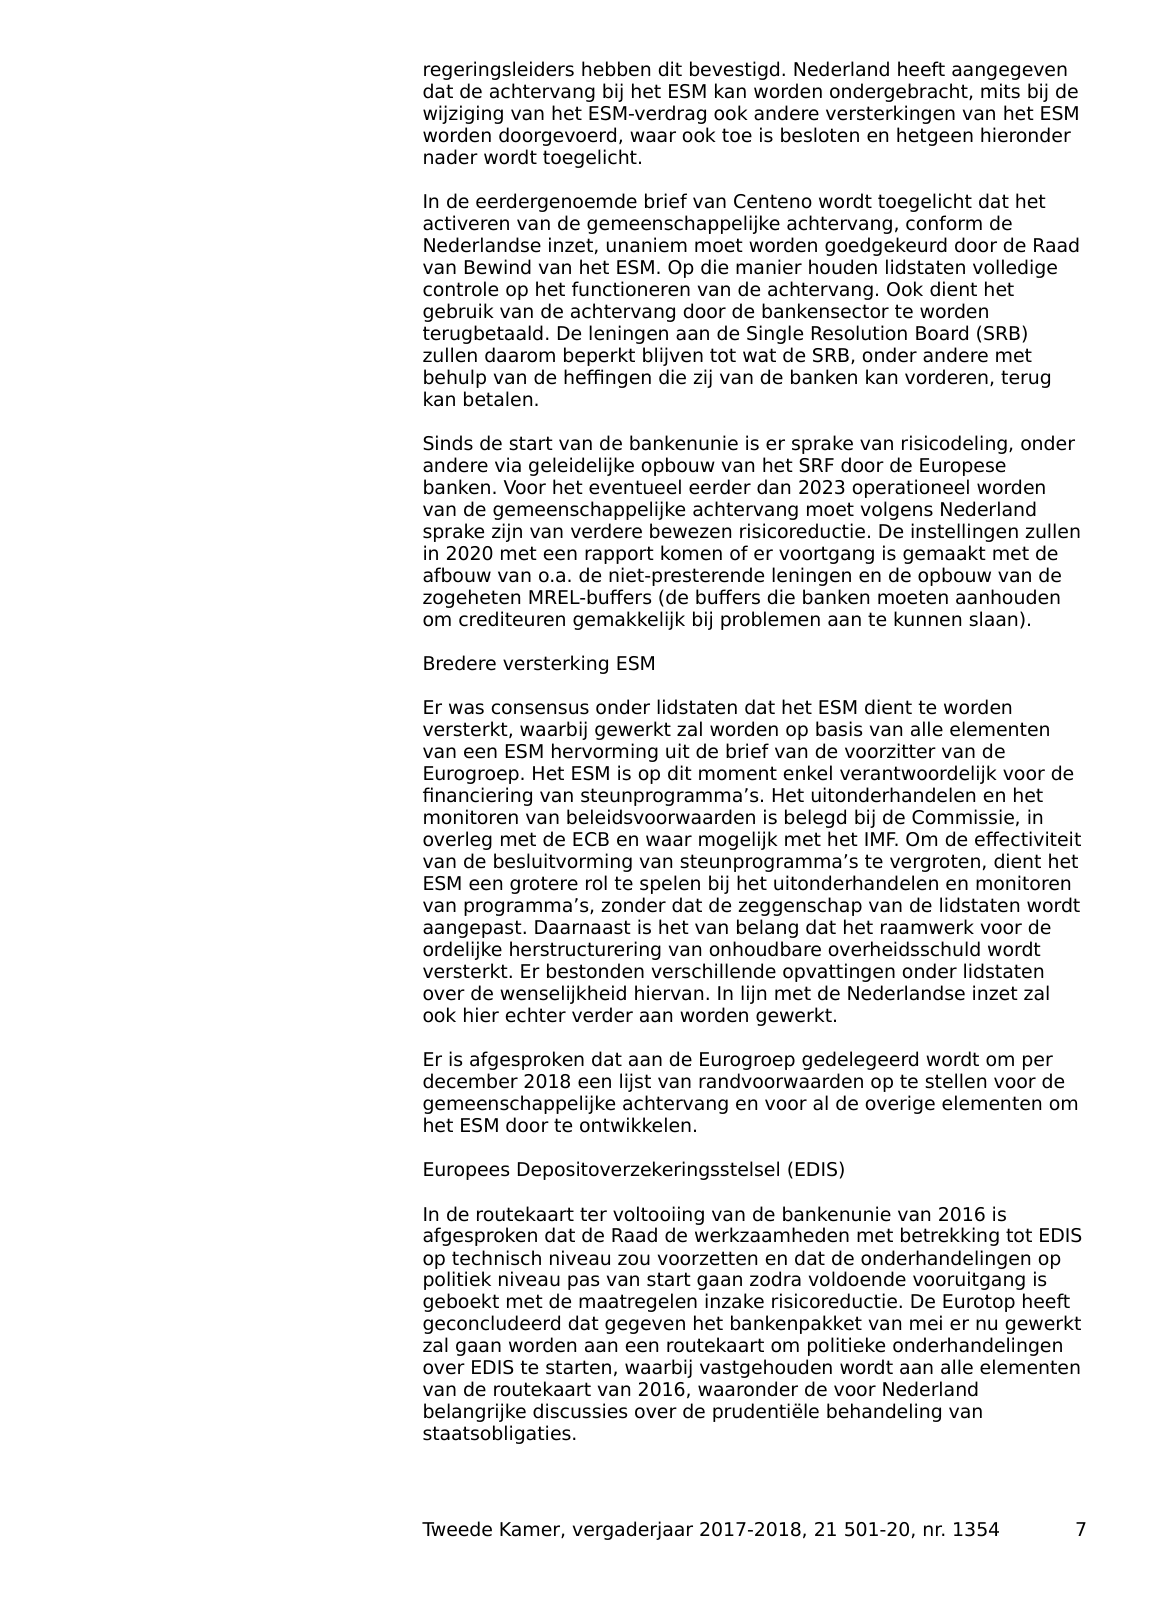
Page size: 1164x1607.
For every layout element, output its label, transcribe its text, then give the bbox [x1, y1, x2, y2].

text regeringsleiders hebben dit bevestigd. Nederland heeft aangegeven dat de achtervang bij het ESM kan worden ondergebracht, mits bij de wijziging van het ESM-verdrag ook andere versterkingen van het ESM worden doorgevoerd, waar ook toe is besloten en hetgeen hieronder nader wordt toegelicht. [422, 59, 1087, 169]
text In de routekaart ter voltooiing van de bankenunie van 2016 is afgesproken dat de Raad de werkzaamheden met betrekking tot EDIS op technisch niveau zou voorzetten en dat de onderhandelingen op politiek niveau pas van start gaan zodra voldoende vooruitgang is geboekt met de maatregelen inzake risicoreductie. De Eurotop heeft geconcludeerd dat gegeven het bankenpakket van mei er nu gewerkt zal gaan worden aan een routekaart om politieke onderhandelingen over EDIS te starten, waarbij vastgehouden wordt aan alle elementen van de routekaart van 2016, waaronder de voor Nederland belangrijke discussies over de prudentiële behandeling van staatsobligaties. [422, 1203, 1087, 1445]
text Er is afgesproken dat aan de Eurogroep gedelegeerd wordt om per december 2018 een lijst van randvoorwaarden op te stellen voor de gemeenschappelijke achtervang en voor al de overige elementen om het ESM door te ontwikkelen. [422, 1049, 1087, 1137]
text Sinds de start van de bankenunie is er sprake van risicodeling, onder andere via geleidelijke opbouw van het SRF door de Europese banken. Voor het eventueel eerder dan 2023 operationeel worden van de gemeenschappelijke achtervang moet volgens Nederland sprake zijn van verdere bewezen risicoreductie. De instellingen zullen in 2020 met een rapport komen of er voortgang is gemaakt met de afbouw van o.a. de niet-presterende leningen en de opbouw van de zogeheten MREL-buffers (de buffers die banken moeten aanhouden om crediteuren gemakkelijk bij problemen aan te kunnen slaan). [422, 433, 1087, 631]
text Bredere versterking ESM [422, 653, 1087, 675]
text Er was consensus onder lidstaten dat het ESM dient te worden versterkt, waarbij gewerkt zal worden op basis van alle elementen van een ESM hervorming uit de brief van de voorzitter van de Eurogroep. Het ESM is op dit moment enkel verantwoordelijk voor de financiering van steunprogramma’s. Het uitonderhandelen en het monitoren van beleidsvoorwaarden is belegd bij de Commissie, in overleg met de ECB en waar mogelijk met het IMF. Om de effectiviteit van de besluitvorming van steunprogramma’s te vergroten, dient het ESM een grotere rol te spelen bij het uitonderhandelen en monitoren van programma’s, zonder dat de zeggenschap van de lidstaten wordt aangepast. Daarnaast is het van belang dat het raamwerk voor de ordelijke herstructurering van onhoudbare overheidsschuld wordt versterkt. Er bestonden verschillende opvattingen onder lidstaten over de wenselijkheid hiervan. In lijn met de Nederlandse inzet zal ook hier echter verder aan worden gewerkt. [422, 697, 1087, 1027]
text Europees Depositoverzekeringsstelsel (EDIS) [422, 1159, 1087, 1181]
text In de eerdergenoemde brief van Centeno wordt toegelicht dat het activeren van de gemeenschappelijke achtervang, conform de Nederlandse inzet, unaniem moet worden goedgekeurd door de Raad van Bewind van het ESM. Op die manier houden lidstaten volledige controle op het functioneren van de achtervang. Ook dient het gebruik van de achtervang door de bankensector te worden terugbetaald. De leningen aan de Single Resolution Board (SRB) zullen daarom beperkt blijven tot wat de SRB, onder andere met behulp van de heffingen die zij van de banken kan vorderen, terug kan betalen. [422, 191, 1087, 411]
